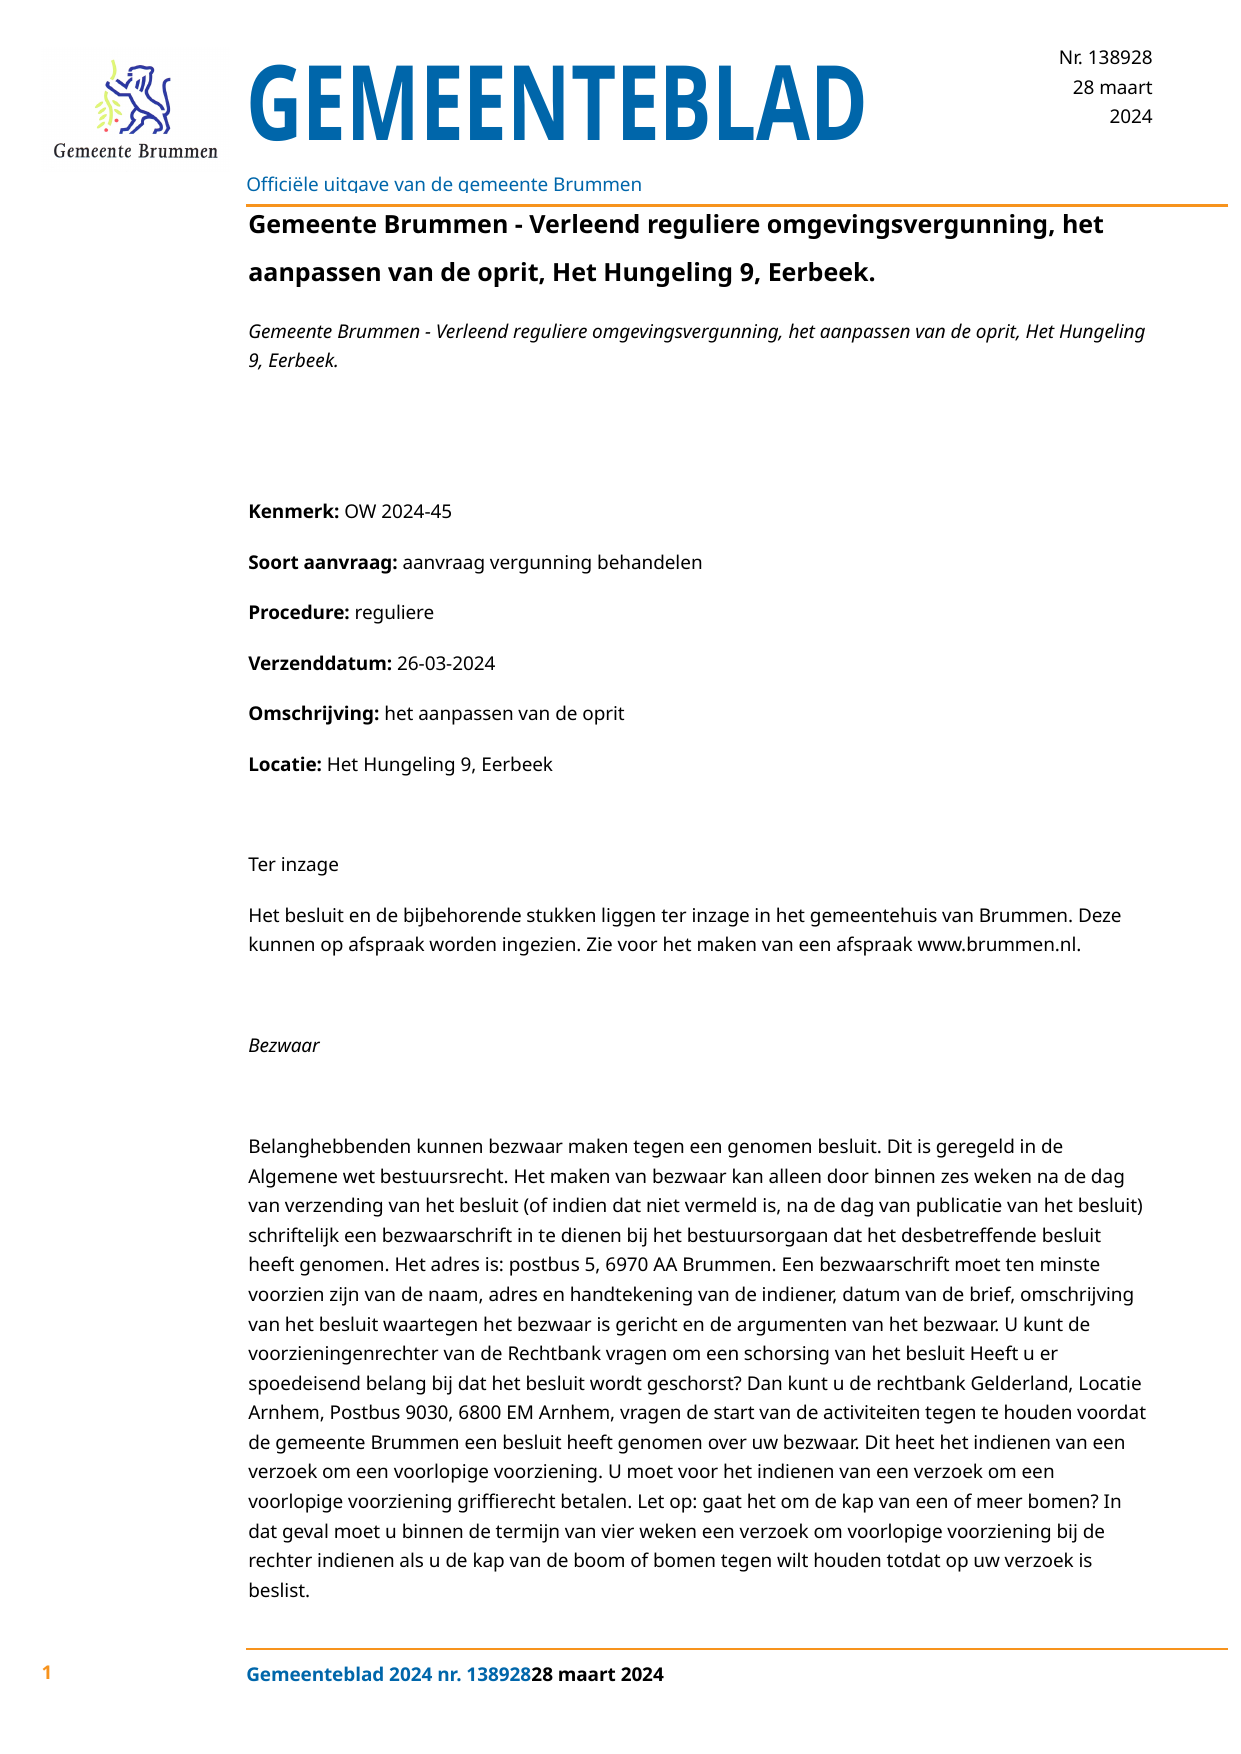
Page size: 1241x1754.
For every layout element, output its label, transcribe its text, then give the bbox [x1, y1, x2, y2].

text Bezwaar [248, 1032, 1152, 1058]
text Procedure: reguliere [248, 599, 1152, 625]
text Omschrijving: het aanpassen van de oprit [248, 700, 1152, 726]
text Locatie: Het Hungeling 9, Eerbeek [248, 751, 1152, 777]
text Het besluit en de bijbehorende stukken liggen ter inzage in het gemeentehuis van Brummen. Deze kunnen op afspraak worden ingezien. Zie voor het maken van een afspraak www.brummen.nl. [248, 902, 1152, 957]
text Gemeente Brummen - Verleend reguliere omgevingsvergunning, het aanpassen van de oprit, Het Hungeling 9, Eerbeek. [248, 207, 1152, 288]
text Gemeente Brummen - Verleend reguliere omgevingsvergunning, het aanpassen van de oprit, Het Hungeling 9, Eerbeek. [248, 318, 1152, 373]
text Ter inzage [248, 852, 1152, 877]
picture [41, 47, 231, 172]
text Belanghebbenden kunnen bezwaar maken tegen een genomen besluit. Dit is geregeld in de Algemene wet bestuursrecht. Het maken van bezwaar kan alleen door binnen zes weken na de dag van verzending van het besluit (of indien dat niet vermeld is, na de dag van publicatie van het besluit) schriftelijk een bezwaarschrift in te dienen bij het bestuursorgaan dat het desbetreffende besluit heeft genomen. Het adres is: postbus 5, 6970 AA Brummen. Een bezwaarschrift moet ten minste voorzien zijn van de naam, adres en handtekening van de indiener, datum van de brief, omschrijving van het besluit waartegen het bezwaar is gericht en de argumenten van het bezwaar. U kunt de voorzieningenrechter van de Rechtbank vragen om een schorsing van het besluit Heeft u er spoedeisend belang bij dat het besluit wordt geschorst? Dan kunt u de rechtbank Gelderland, Locatie Arnhem, Postbus 9030, 6800 EM Arnhem, vragen de start van de activiteiten tegen te houden voordat de gemeente Brummen een besluit heeft genomen over uw bezwaar. Dit heet het indienen van een verzoek om een voorlopige voorziening. U moet voor het indienen van een verzoek om een voorlopige voorziening griffierecht betalen. Let op: gaat het om de kap van een of meer bomen? In dat geval moet u binnen de termijn van vier weken een verzoek om voorlopige voorziening bij de rechter indienen als u de kap van de boom of bomen tegen wilt houden totdat op uw verzoek is beslist. [248, 1133, 1152, 1603]
text Kenmerk: OW 2024-45 [248, 499, 1152, 524]
text Verzenddatum: 26-03-2024 [248, 650, 1152, 676]
text Soort aanvraag: aanvraag vergunning behandelen [248, 549, 1152, 575]
